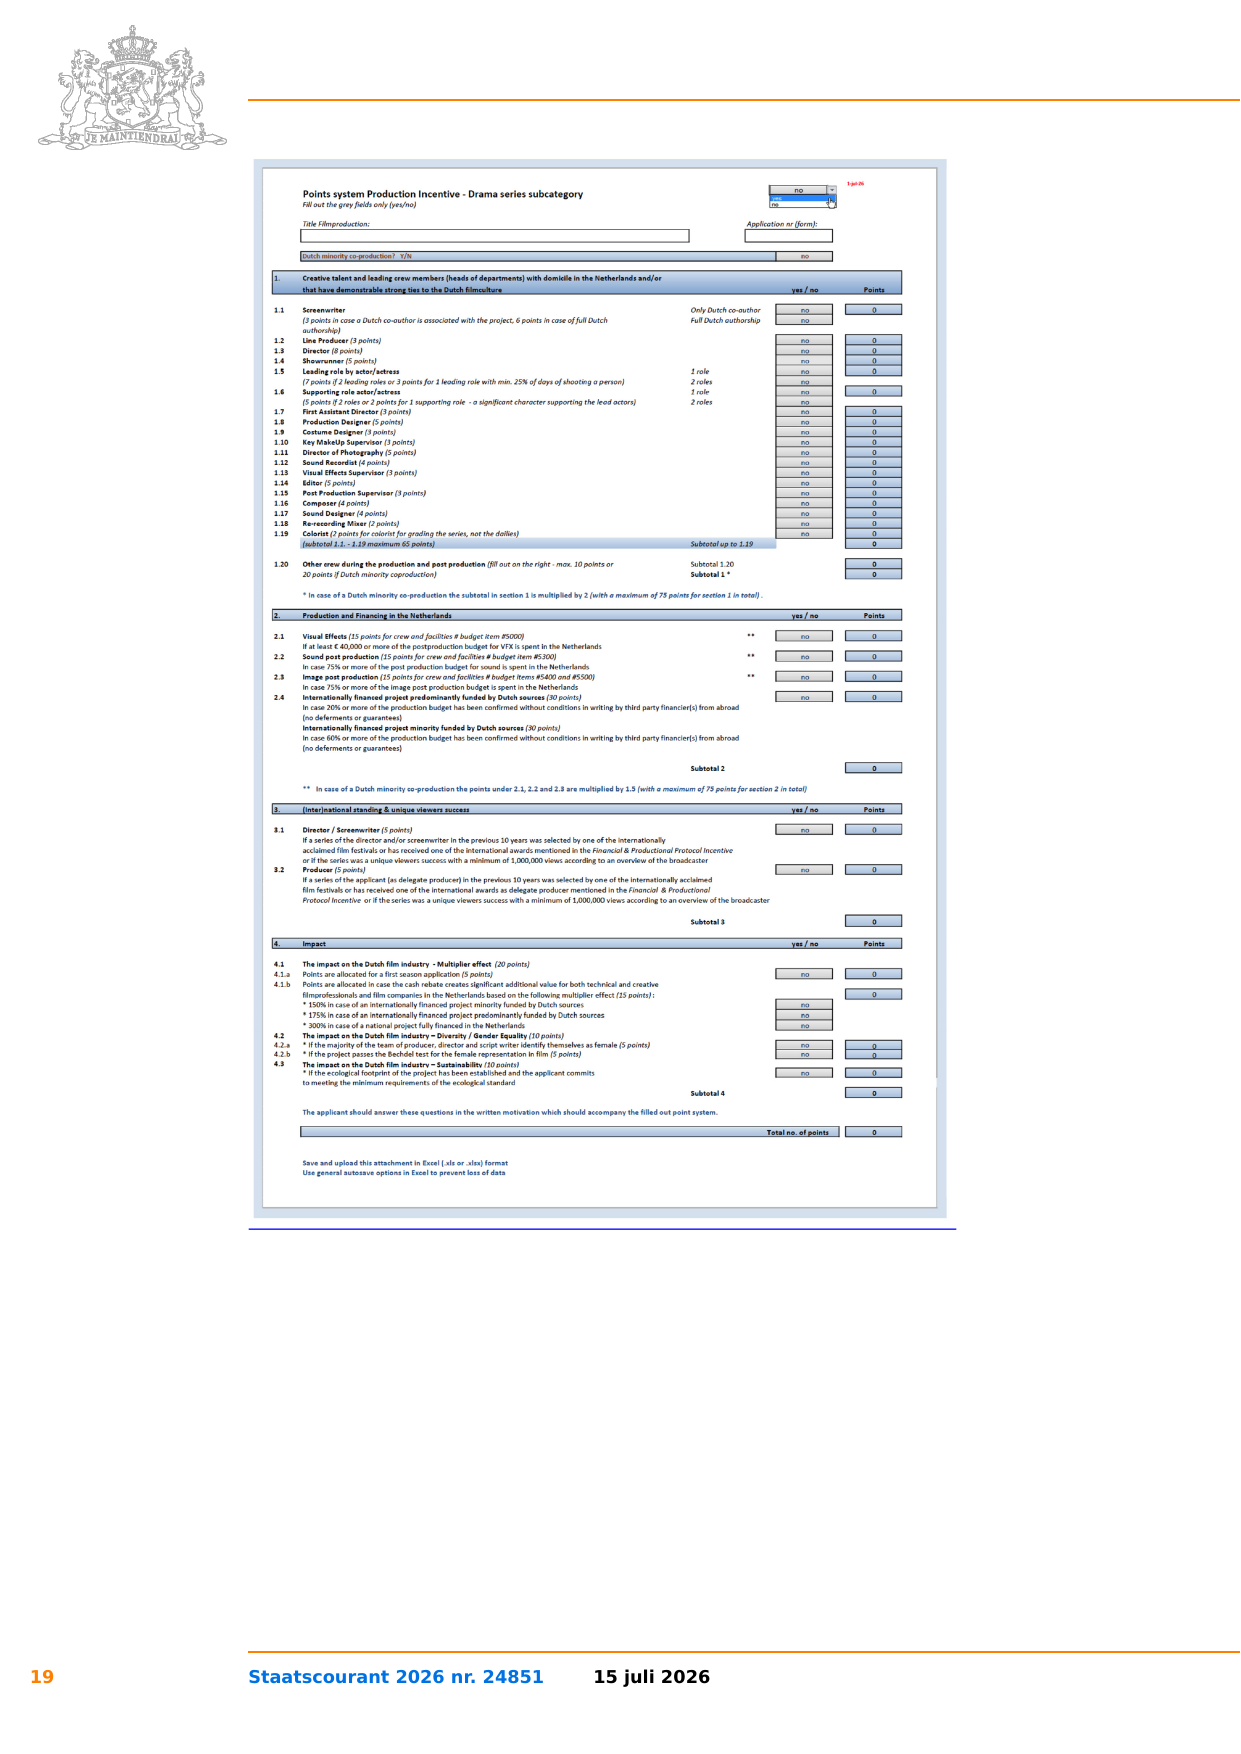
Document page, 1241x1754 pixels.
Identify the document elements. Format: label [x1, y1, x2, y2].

picture [248, 155, 957, 1230]
picture [38, 25, 227, 150]
